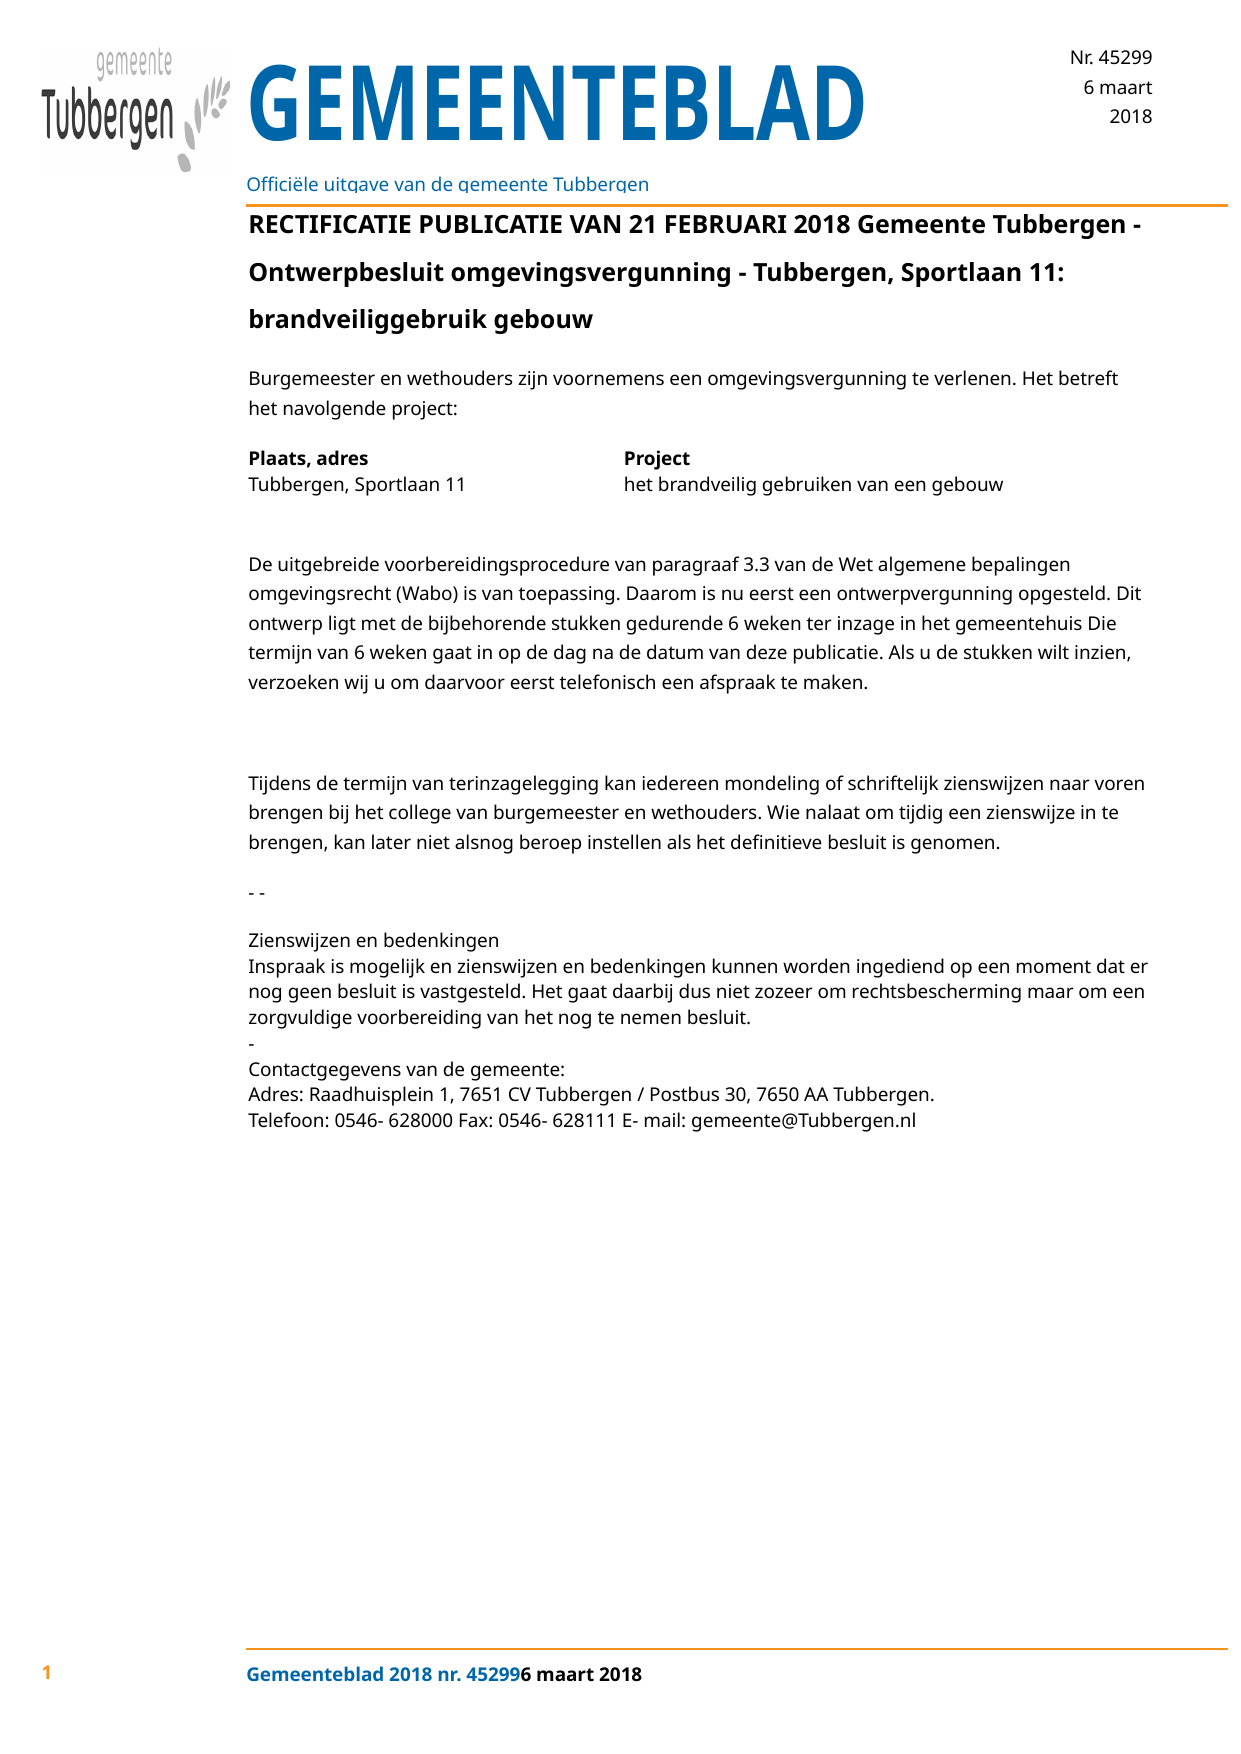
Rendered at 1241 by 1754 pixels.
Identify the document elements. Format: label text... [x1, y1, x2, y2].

picture [41, 47, 231, 172]
text Zienswijzen en bedenkingen [248, 927, 1152, 953]
text Adres: Raadhuisplein 1, 7651 CV Tubbergen / Postbus 30, 7650 AA Tubbergen. [248, 1082, 1152, 1107]
text Inspraak is mogelijk en zienswijzen en bedenkingen kunnen worden ingediend op een moment dat er nog geen besluit is vastgesteld. Het gaat daarbij dus niet zozeer om rechtsbescherming maar om een zorgvuldige voorbereiding van het nog te nemen besluit. [248, 953, 1152, 1030]
text Tijdens de termijn van terinzagelegging kan iedereen mondeling of schriftelijk zienswijzen naar voren brengen bij het college van burgemeester en wethouders. Wie nalaat om tijdig een zienswijze in te brengen, kan later niet alsnog beroep instellen als het definitieve besluit is genomen. [248, 770, 1152, 855]
text Burgemeester en wethouders zijn voornemens een omgevingsvergunning te verlenen. Het betreft het navolgende project: [248, 366, 1152, 421]
text Contactgegevens van de gemeente: [248, 1056, 1152, 1082]
table_header Plaats, adres [248, 446, 624, 471]
text - - [248, 879, 1152, 905]
text - [248, 1030, 1152, 1056]
text Telefoon: 0546- 628000 Fax: 0546- 628111 E- mail: gemeente@Tubbergen.nl [248, 1107, 1152, 1133]
text De uitgebreide voorbereidingsprocedure van paragraaf 3.3 van de Wet algemene bepalingen omgevingsrecht (Wabo) is van toepassing. Daarom is nu eerst een ontwerpvergunning opgesteld. Dit ontwerp ligt met de bijbehorende stukken gedurende 6 weken ter inzage in het gemeentehuis Die termijn van 6 weken gaat in op de dag na de datum van deze publicatie. Als u de stukken wilt inzien, verzoeken wij u om daarvoor eerst telefonisch een afspraak te maken. [248, 551, 1152, 695]
table_cell Tubbergen, Sportlaan 11 [248, 471, 624, 497]
table_header Project [624, 446, 1152, 471]
text RECTIFICATIE PUBLICATIE VAN 21 FEBRUARI 2018 Gemeente Tubbergen - Ontwerpbesluit omgevingsvergunning - Tubbergen, Sportlaan 11: brandveiliggebruik gebouw [248, 207, 1152, 336]
table_cell het brandveilig gebruiken van een gebouw [624, 471, 1152, 497]
